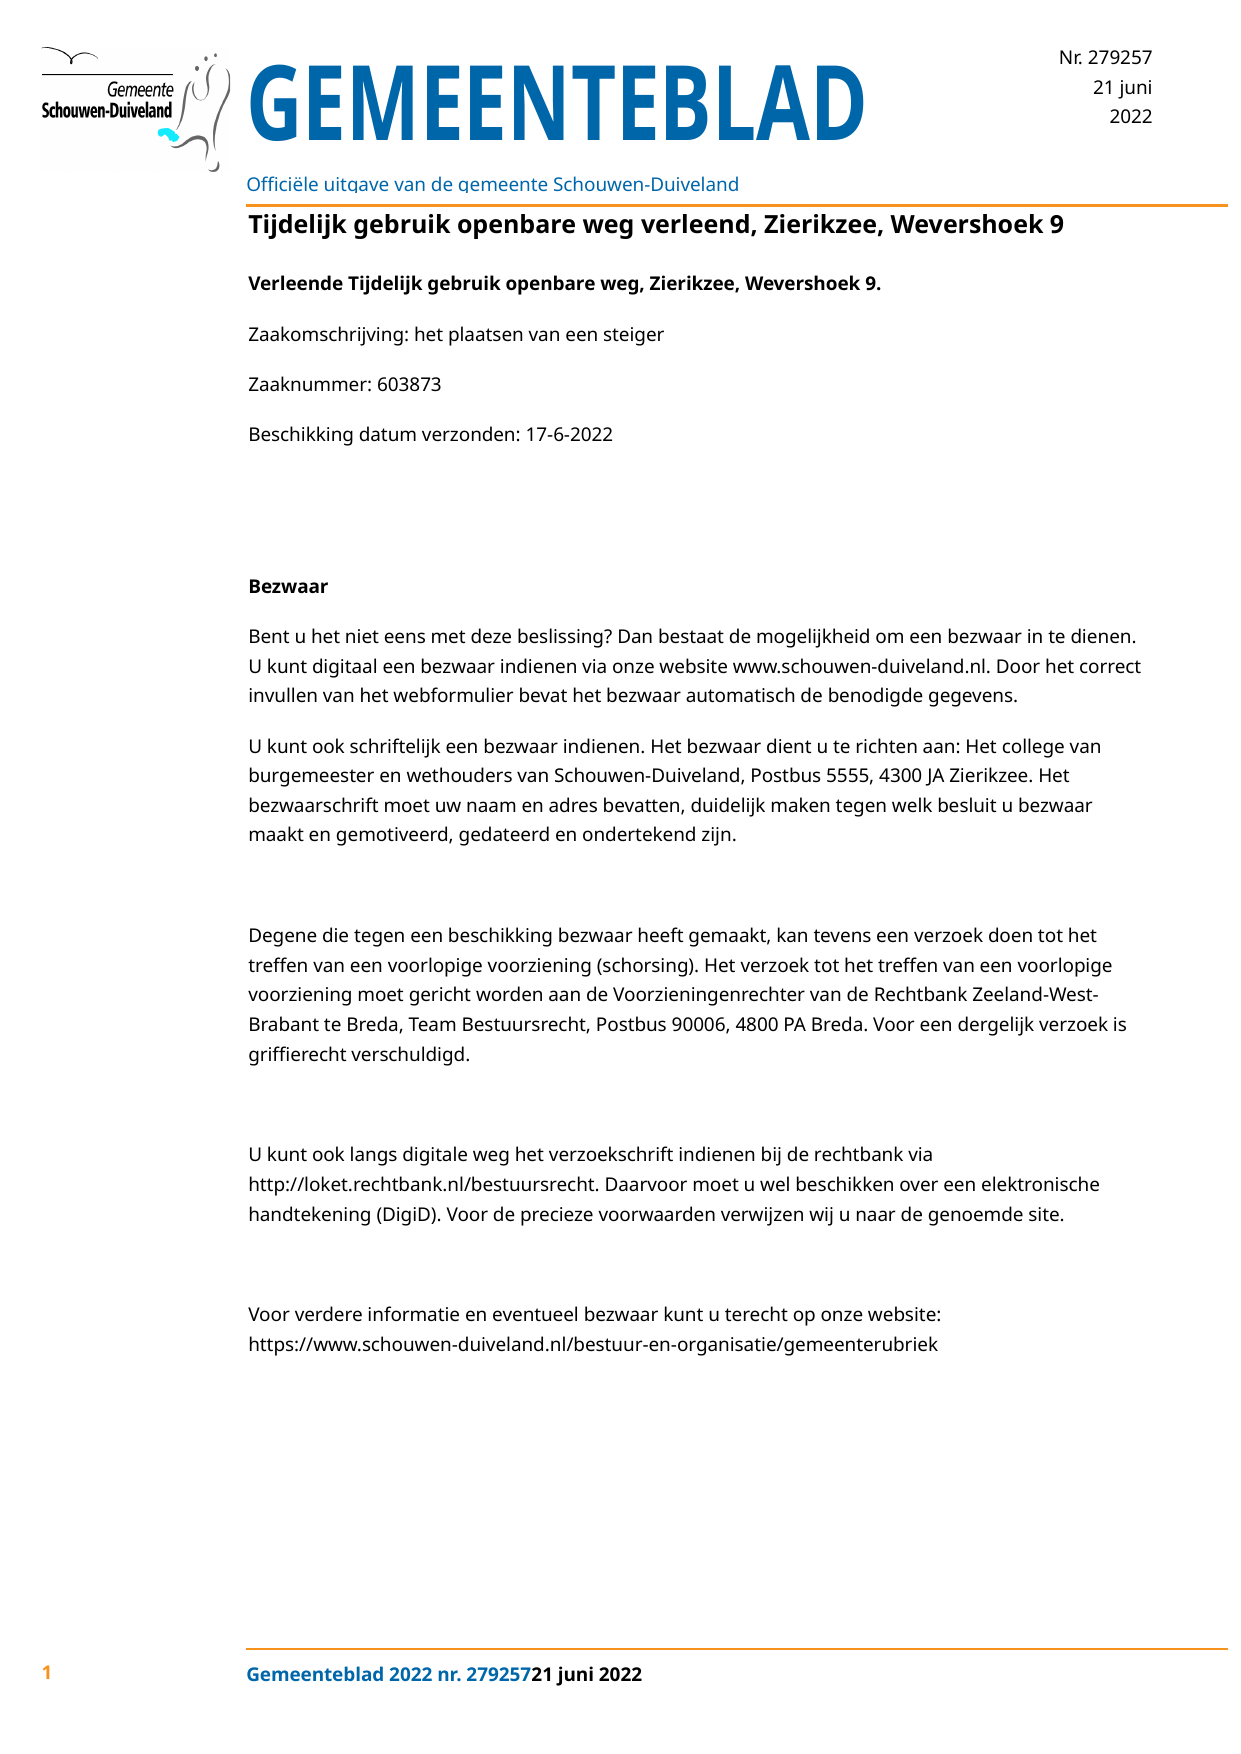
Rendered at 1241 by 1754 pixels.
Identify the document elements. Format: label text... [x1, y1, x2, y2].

text Tijdelijk gebruik openbare weg verleend, Zierikzee, Wevershoek 9 [248, 207, 1152, 241]
text U kunt ook langs digitale weg het verzoekschrift indienen bij de rechtbank via http://loket.rechtbank.nl/bestuursrecht. Daarvoor moet u wel beschikken over een elektronische handtekening (DigiD). Voor de precieze voorwaarden verwijzen wij u naar de genoemde site. [248, 1142, 1152, 1226]
text Bent u het niet eens met deze beslissing? Dan bestaat de mogelijkheid om een bezwaar in te dienen. U kunt digitaal een bezwaar indienen via onze website www.schouwen-duiveland.nl. Door het correct invullen van het webformulier bevat het bezwaar automatisch de benodigde gegevens. [248, 623, 1152, 708]
picture [41, 47, 231, 172]
text Bezwaar [248, 573, 1152, 598]
text Voor verdere informatie en eventueel bezwaar kunt u terecht op onze website: https://www.schouwen-duiveland.nl/bestuur-en-organisatie/gemeenterubriek [248, 1302, 1152, 1357]
text U kunt ook schriftelijk een bezwaar indienen. Het bezwaar dient u te richten aan: Het college van burgemeester en wethouders van Schouwen-Duiveland, Postbus 5555, 4300 JA Zierikzee. Het bezwaarschrift moet uw naam en adres bevatten, duidelijk maken tegen welk besluit u bezwaar maakt en gemotiveerd, gedateerd en ondertekend zijn. [248, 733, 1152, 847]
text Zaaknummer: 603873 [248, 371, 1152, 397]
text Verleende Tijdelijk gebruik openbare weg, Zierikzee, Wevershoek 9. [248, 270, 1152, 296]
text Degene die tegen een beschikking bezwaar heeft gemaakt, kan tevens een verzoek doen tot het treffen van een voorlopige voorziening (schorsing). Het verzoek tot het treffen van een voorlopige voorziening moet gericht worden aan de Voorzieningenrechter van de Rechtbank Zeeland-West-Brabant te Breda, Team Bestuursrecht, Postbus 90006, 4800 PA Breda. Voor een dergelijk verzoek is griffierecht verschuldigd. [248, 922, 1152, 1066]
text Beschikking datum verzonden: 17-6-2022 [248, 422, 1152, 447]
text Zaakomschrijving: het plaatsen van een steiger [248, 321, 1152, 346]
